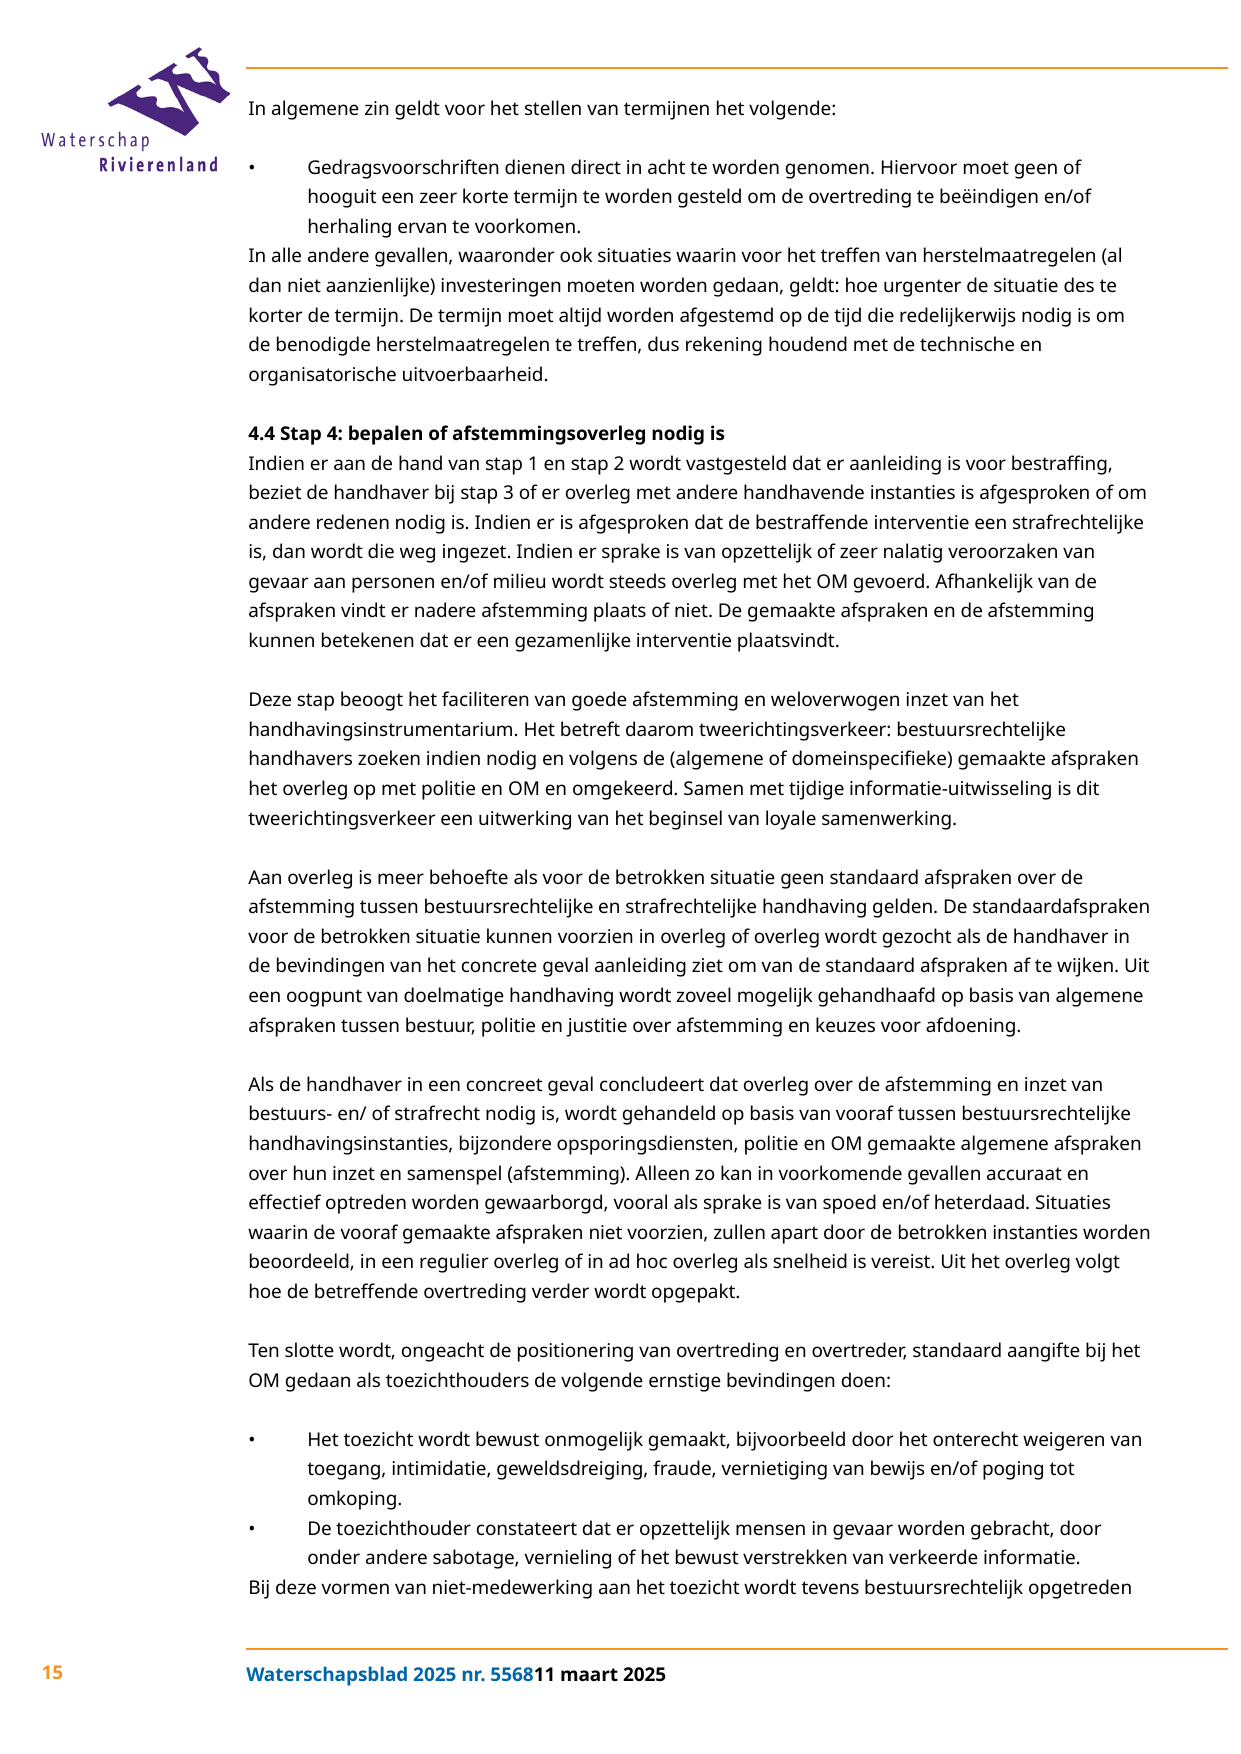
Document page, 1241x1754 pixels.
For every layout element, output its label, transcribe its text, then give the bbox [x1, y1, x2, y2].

text Ten slotte wordt, ongeacht de positionering van overtreding en overtreder, standaard aangifte bij het OM gedaan als toezichthouders de volgende ernstige bevindingen doen: [248, 1337, 1152, 1393]
text Aan overleg is meer behoefte als voor de betrokken situatie geen standaard afspraken over de afstemming tussen bestuursrechtelijke en strafrechtelijke handhaving gelden. De standaardafspraken voor de betrokken situatie kunnen voorzien in overleg of overleg wordt gezocht als de handhaver in de bevindingen van het concrete geval aanleiding ziet om van de standaard afspraken af te wijken. Uit een oogpunt van doelmatige handhaving wordt zoveel mogelijk gehandhaafd op basis van algemene afspraken tussen bestuur, politie en justitie over afstemming en keuzes voor afdoening. [248, 864, 1152, 1038]
list Het toezicht wordt bewust onmogelijk gemaakt, bijvoorbeeld door het onterecht weigeren van toegang, intimidatie, geweldsdreiging, fraude, vernietiging van bewijs en/of poging tot omkoping. [248, 1426, 1152, 1511]
text Indien er aan de hand van stap 1 en stap 2 wordt vastgesteld dat er aanleiding is voor bestraffing, beziet de handhaver bij stap 3 of er overleg met andere handhavende instanties is afgesproken of om andere redenen nodig is. Indien er is afgesproken dat de bestraffende interventie een strafrechtelijke is, dan wordt die weg ingezet. Indien er sprake is van opzettelijk of zeer nalatig veroorzaken van gevaar aan personen en/of milieu wordt steeds overleg met het OM gevoerd. Afhankelijk van de afspraken vindt er nadere afstemming plaats of niet. De gemaakte afspraken en de afstemming kunnen betekenen dat er een gezamenlijke interventie plaatsvindt. [248, 450, 1152, 653]
text In alle andere gevallen, waaronder ook situaties waarin voor het treffen van herstelmaatregelen (al dan niet aanzienlijke) investeringen moeten worden gedaan, geldt: hoe urgenter de situatie des te korter de termijn. De termijn moet altijd worden afgestemd op de tijd die redelijkerwijs nodig is om de benodigde herstelmaatregelen te treffen, dus rekening houdend met de technische en organisatorische uitvoerbaarheid. [248, 243, 1152, 387]
text Deze stap beoogt het faciliteren van goede afstemming en weloverwogen inzet van het handhavingsinstrumentarium. Het betreft daarom tweerichtingsverkeer: bestuursrechtelijke handhavers zoeken indien nodig en volgens de (algemene of domeinspecifieke) gemaakte afspraken het overleg op met politie en OM en omgekeerd. Samen met tijdige informatie-uitwisseling is dit tweerichtingsverkeer een uitwerking van het beginsel van loyale samenwerking. [248, 686, 1152, 831]
list Gedragsvoorschriften dienen direct in acht te worden genomen. Hiervoor moet geen of hooguit een zeer korte termijn te worden gesteld om de overtreding te beëindigen en/of herhaling ervan te voorkomen. [248, 154, 1152, 239]
text 4.4 Stap 4: bepalen of afstemmingsoverleg nodig is [248, 420, 1152, 446]
list De toezichthouder constateert dat er opzettelijk mensen in gevaar worden gebracht, door onder andere sabotage, vernieling of het bewust verstrekken van verkeerde informatie. [248, 1515, 1152, 1570]
text Als de handhaver in een concreet geval concludeert dat overleg over de afstemming en inzet van bestuurs- en/ of strafrecht nodig is, wordt gehandeld op basis van vooraf tussen bestuursrechtelijke handhavingsinstanties, bijzondere opsporingsdiensten, politie en OM gemaakte algemene afspraken over hun inzet en samenspel (afstemming). Alleen zo kan in voorkomende gevallen accuraat en effectief optreden worden gewaarborgd, vooral als sprake is van spoed en/of heterdaad. Situaties waarin de vooraf gemaakte afspraken niet voorzien, zullen apart door de betrokken instanties worden beoordeeld, in een regulier overleg of in ad hoc overleg als snelheid is vereist. Uit het overleg volgt hoe de betreffende overtreding verder wordt opgepakt. [248, 1071, 1152, 1304]
text In algemene zin geldt voor het stellen van termijnen het volgende: [248, 95, 1152, 121]
text Bij deze vormen van niet-medewerking aan het toezicht wordt tevens bestuursrechtelijk opgetreden [248, 1574, 1152, 1600]
picture [41, 47, 231, 172]
